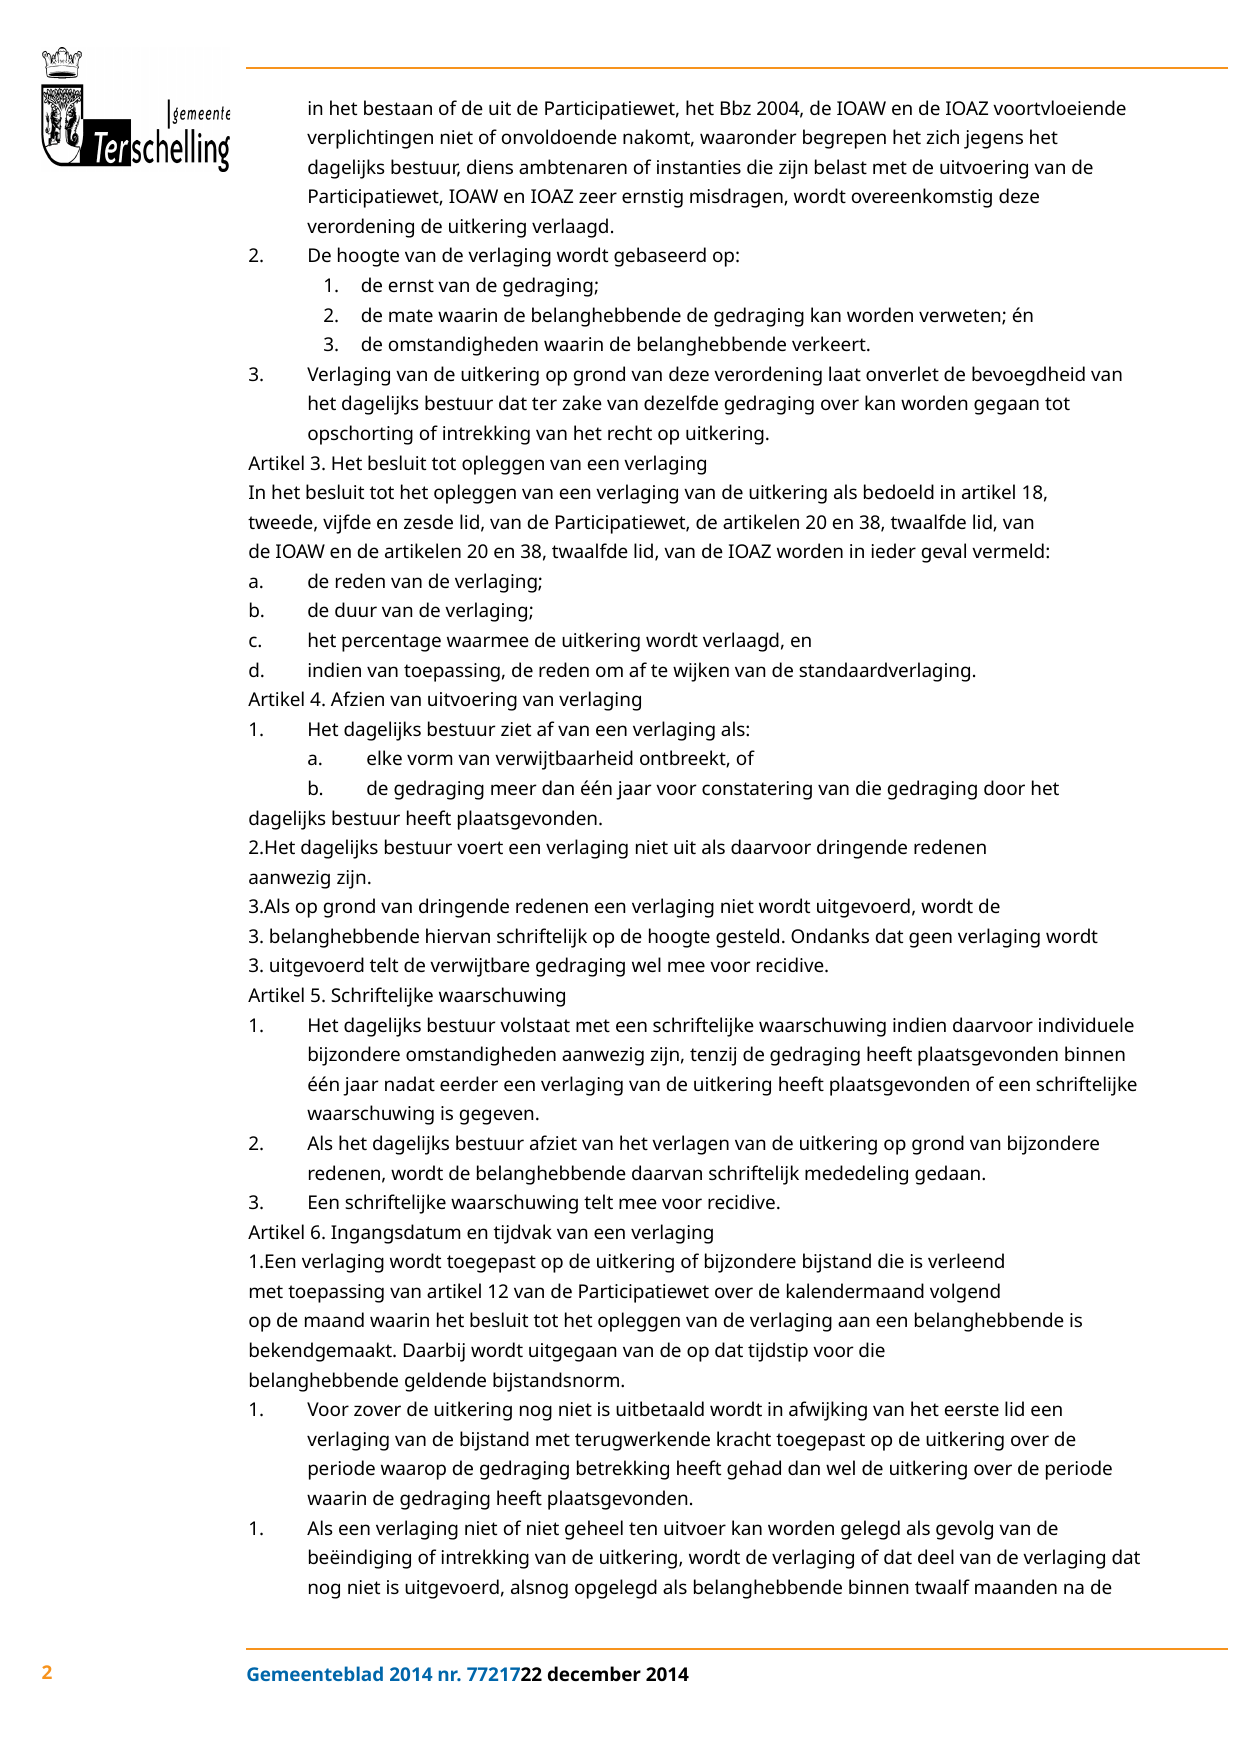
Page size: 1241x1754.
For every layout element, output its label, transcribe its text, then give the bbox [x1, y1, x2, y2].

list indien van toepassing, de reden om af te wijken van de standaardverlaging. [248, 657, 1152, 683]
list opschorting of intrekking van het recht op uitkering. [248, 420, 1152, 446]
list dagelijks bestuur, diens ambtenaren of instanties die zijn belast met de uitvoering van de [248, 154, 1152, 180]
list verplichtingen niet of onvoldoende nakomt, waaronder begrepen het zich jegens het [248, 124, 1152, 150]
list Als een verlaging niet of niet geheel ten uitvoer kan worden gelegd als gevolg van de [248, 1515, 1152, 1541]
list de omstandigheden waarin de belanghebbende verkeert. [323, 331, 1152, 357]
list de mate waarin de belanghebbende de gedraging kan worden verweten; én [323, 302, 1152, 328]
list Als het dagelijks bestuur afziet van het verlagen van de uitkering op grond van bijzondere [248, 1130, 1152, 1156]
list Het dagelijks bestuur volstaat met een schriftelijke waarschuwing indien daarvoor individuele [248, 1012, 1152, 1038]
list het percentage waarmee de uitkering wordt verlaagd, en [248, 627, 1152, 653]
picture [41, 47, 231, 172]
text op de maand waarin het besluit tot het opleggen van de verlaging aan een belanghebbende is bekendgemaakt. Daarbij wordt uitgegaan van de op dat tijdstip voor die [248, 1308, 1152, 1363]
list Participatiewet, IOAW en IOAZ zeer ernstig misdragen, wordt overeenkomstig deze [248, 183, 1152, 209]
text In het besluit tot het opleggen van een verlaging van de uitkering als bedoeld in artikel 18, [248, 479, 1152, 505]
list in het bestaan of de uit de Participatiewet, het Bbz 2004, de IOAW en de IOAZ voortvloeiende [248, 95, 1152, 121]
text Artikel 6. Ingangsdatum en tijdvak van een verlaging [248, 1219, 1152, 1245]
text met toepassing van artikel 12 van de Participatiewet over de kalendermaand volgend [248, 1278, 1152, 1304]
list verlaging van de bijstand met terugwerkende kracht toegepast op de uitkering over de [248, 1426, 1152, 1452]
list Verlaging van de uitkering op grond van deze verordening laat onverlet de bevoegdheid van [248, 361, 1152, 387]
text 2.Het dagelijks bestuur voert een verlaging niet uit als daarvoor dringende redenen [248, 834, 1152, 860]
list de duur van de verlaging; [248, 598, 1152, 623]
text 3.Als op grond van dringende redenen een verlaging niet wordt uitgevoerd, wordt de [248, 893, 1152, 919]
text Artikel 5. Schriftelijke waarschuwing [248, 982, 1152, 1008]
list beëindiging of intrekking van de uitkering, wordt de verlaging of dat deel van de verlaging dat nog niet is uitgevoerd, alsnog opgelegd als belanghebbende binnen twaalf maanden na de [248, 1544, 1152, 1600]
text Artikel 4. Afzien van uitvoering van verlaging [248, 686, 1152, 712]
list De hoogte van de verlaging wordt gebaseerd op: [248, 243, 1152, 268]
text 3. uitgevoerd telt de verwijtbare gedraging wel mee voor recidive. [248, 953, 1152, 978]
list verordening de uitkering verlaagd. [248, 213, 1152, 239]
list waarin de gedraging heeft plaatsgevonden. [248, 1485, 1152, 1511]
list bijzondere omstandigheden aanwezig zijn, tenzij de gedraging heeft plaatsgevonden binnen [248, 1041, 1152, 1067]
list de gedraging meer dan één jaar voor constatering van die gedraging door het [307, 775, 1152, 801]
list redenen, wordt de belanghebbende daarvan schriftelijk mededeling gedaan. [248, 1160, 1152, 1186]
list periode waarop de gedraging betrekking heeft gehad dan wel de uitkering over de periode [248, 1456, 1152, 1481]
text dagelijks bestuur heeft plaatsgevonden. [248, 805, 1152, 831]
text 3. belanghebbende hiervan schriftelijk op de hoogte gesteld. Ondanks dat geen verlaging wordt [248, 923, 1152, 949]
list de reden van de verlaging; [248, 568, 1152, 594]
list elke vorm van verwijtbaarheid ontbreekt, of [307, 746, 1152, 771]
list Een schriftelijke waarschuwing telt mee voor recidive. [248, 1189, 1152, 1215]
list Voor zover de uitkering nog niet is uitbetaald wordt in afwijking van het eerste lid een [248, 1396, 1152, 1422]
list één jaar nadat eerder een verlaging van de uitkering heeft plaatsgevonden of een schriftelijke [248, 1071, 1152, 1097]
text belanghebbende geldende bijstandsnorm. [248, 1367, 1152, 1393]
text Artikel 3. Het besluit tot opleggen van een verlaging [248, 450, 1152, 476]
text tweede, vijfde en zesde lid, van de Participatiewet, de artikelen 20 en 38, twaalfde lid, van [248, 509, 1152, 535]
text 1.Een verlaging wordt toegepast op de uitkering of bijzondere bijstand die is verleend [248, 1248, 1152, 1274]
text de IOAW en de artikelen 20 en 38, twaalfde lid, van de IOAZ worden in ieder geval vermeld: [248, 538, 1152, 564]
list waarschuwing is gegeven. [248, 1101, 1152, 1126]
list de ernst van de gedraging; [323, 272, 1152, 298]
list het dagelijks bestuur dat ter zake van dezelfde gedraging over kan worden gegaan tot [248, 391, 1152, 416]
text aanwezig zijn. [248, 864, 1152, 890]
list Het dagelijks bestuur ziet af van een verlaging als: [248, 716, 1152, 742]
